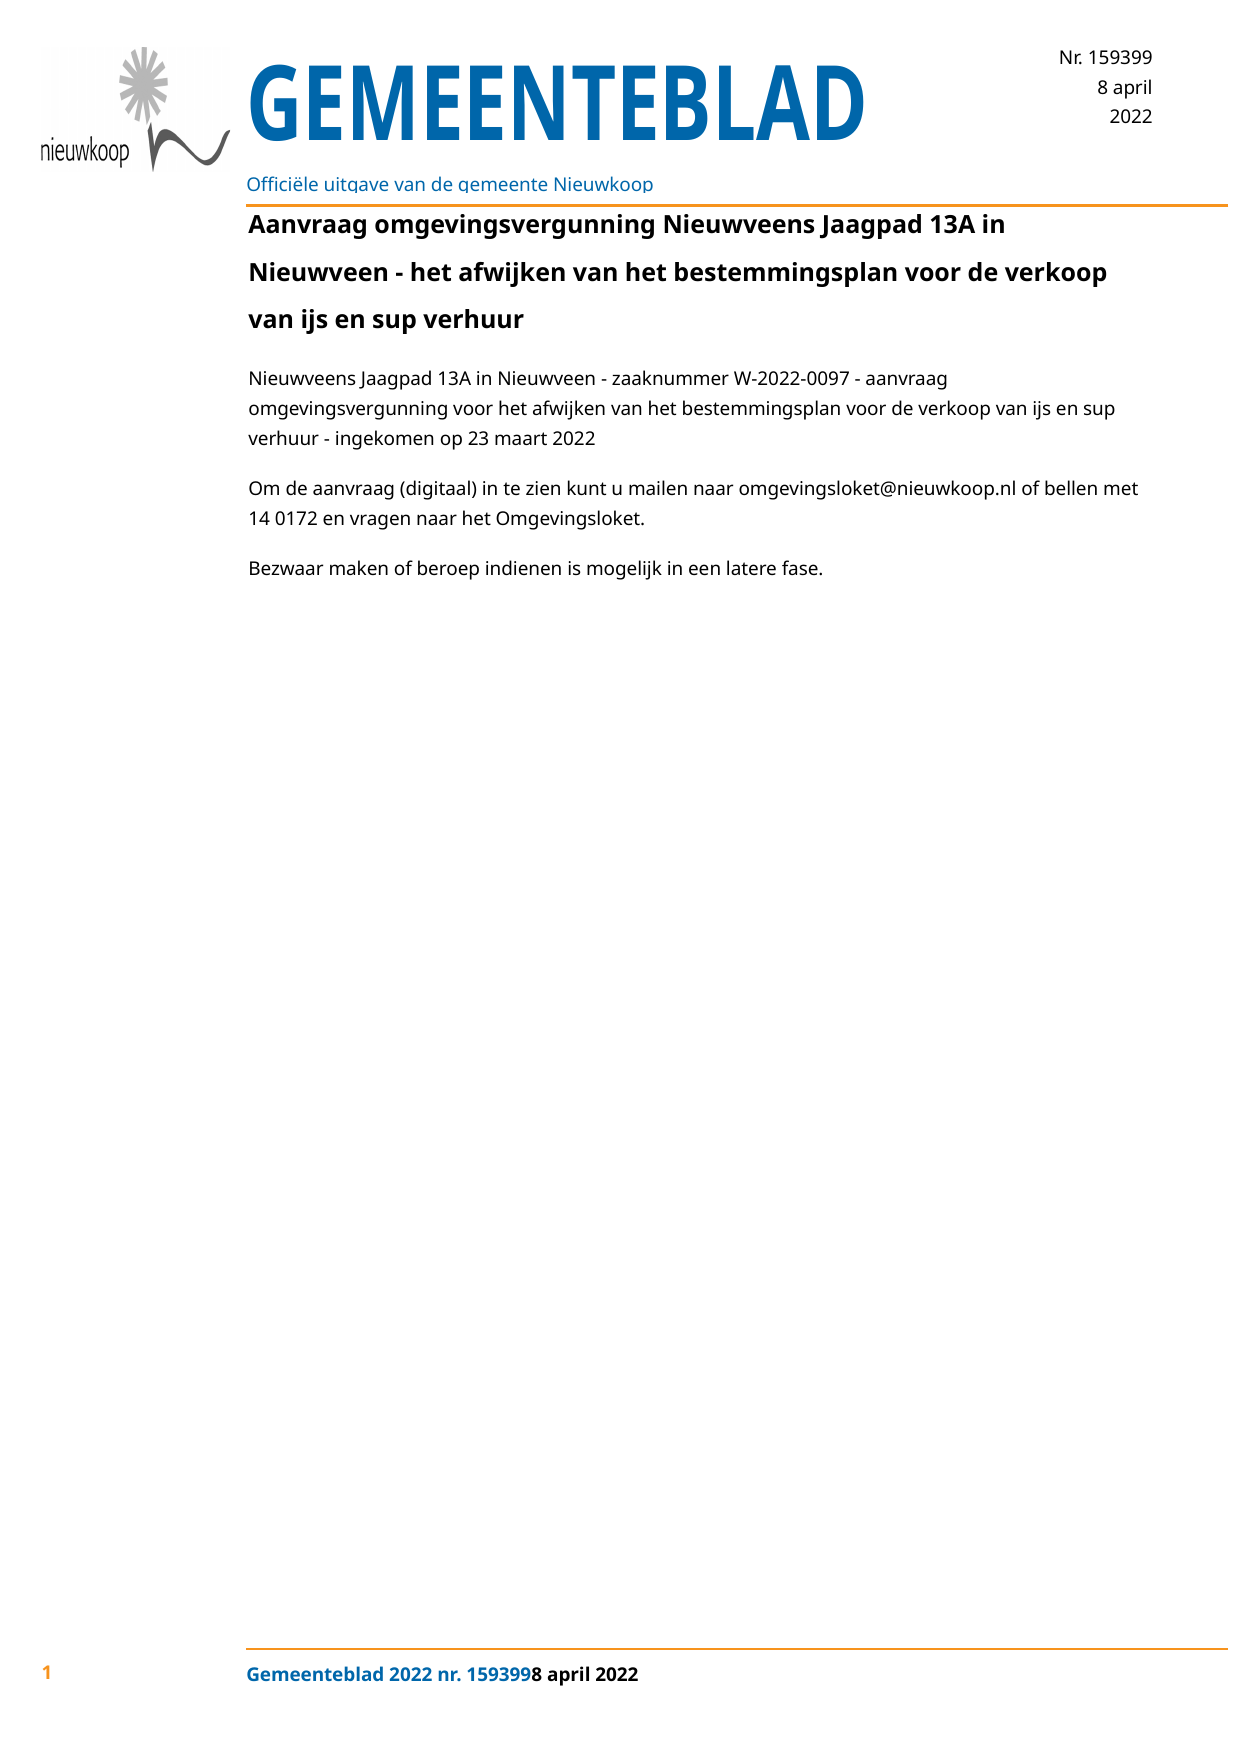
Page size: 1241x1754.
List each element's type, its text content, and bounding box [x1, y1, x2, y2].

text Bezwaar maken of beroep indienen is mogelijk in een latere fase. [248, 555, 1152, 581]
text Om de aanvraag (digitaal) in te zien kunt u mailen naar omgevingsloket@nieuwkoop.nl of bellen met 14 0172 en vragen naar het Omgevingsloket. [248, 475, 1152, 530]
picture [41, 47, 231, 172]
text Nieuwveens Jaagpad 13A in Nieuwveen - zaaknummer W-2022-0097 - aanvraag omgevingsvergunning voor het afwijken van het bestemmingsplan voor de verkoop van ijs en sup verhuur - ingekomen op 23 maart 2022 [248, 366, 1152, 450]
text Aanvraag omgevingsvergunning Nieuwveens Jaagpad 13A in Nieuwveen - het afwijken van het bestemmingsplan voor de verkoop van ijs en sup verhuur [248, 207, 1152, 336]
